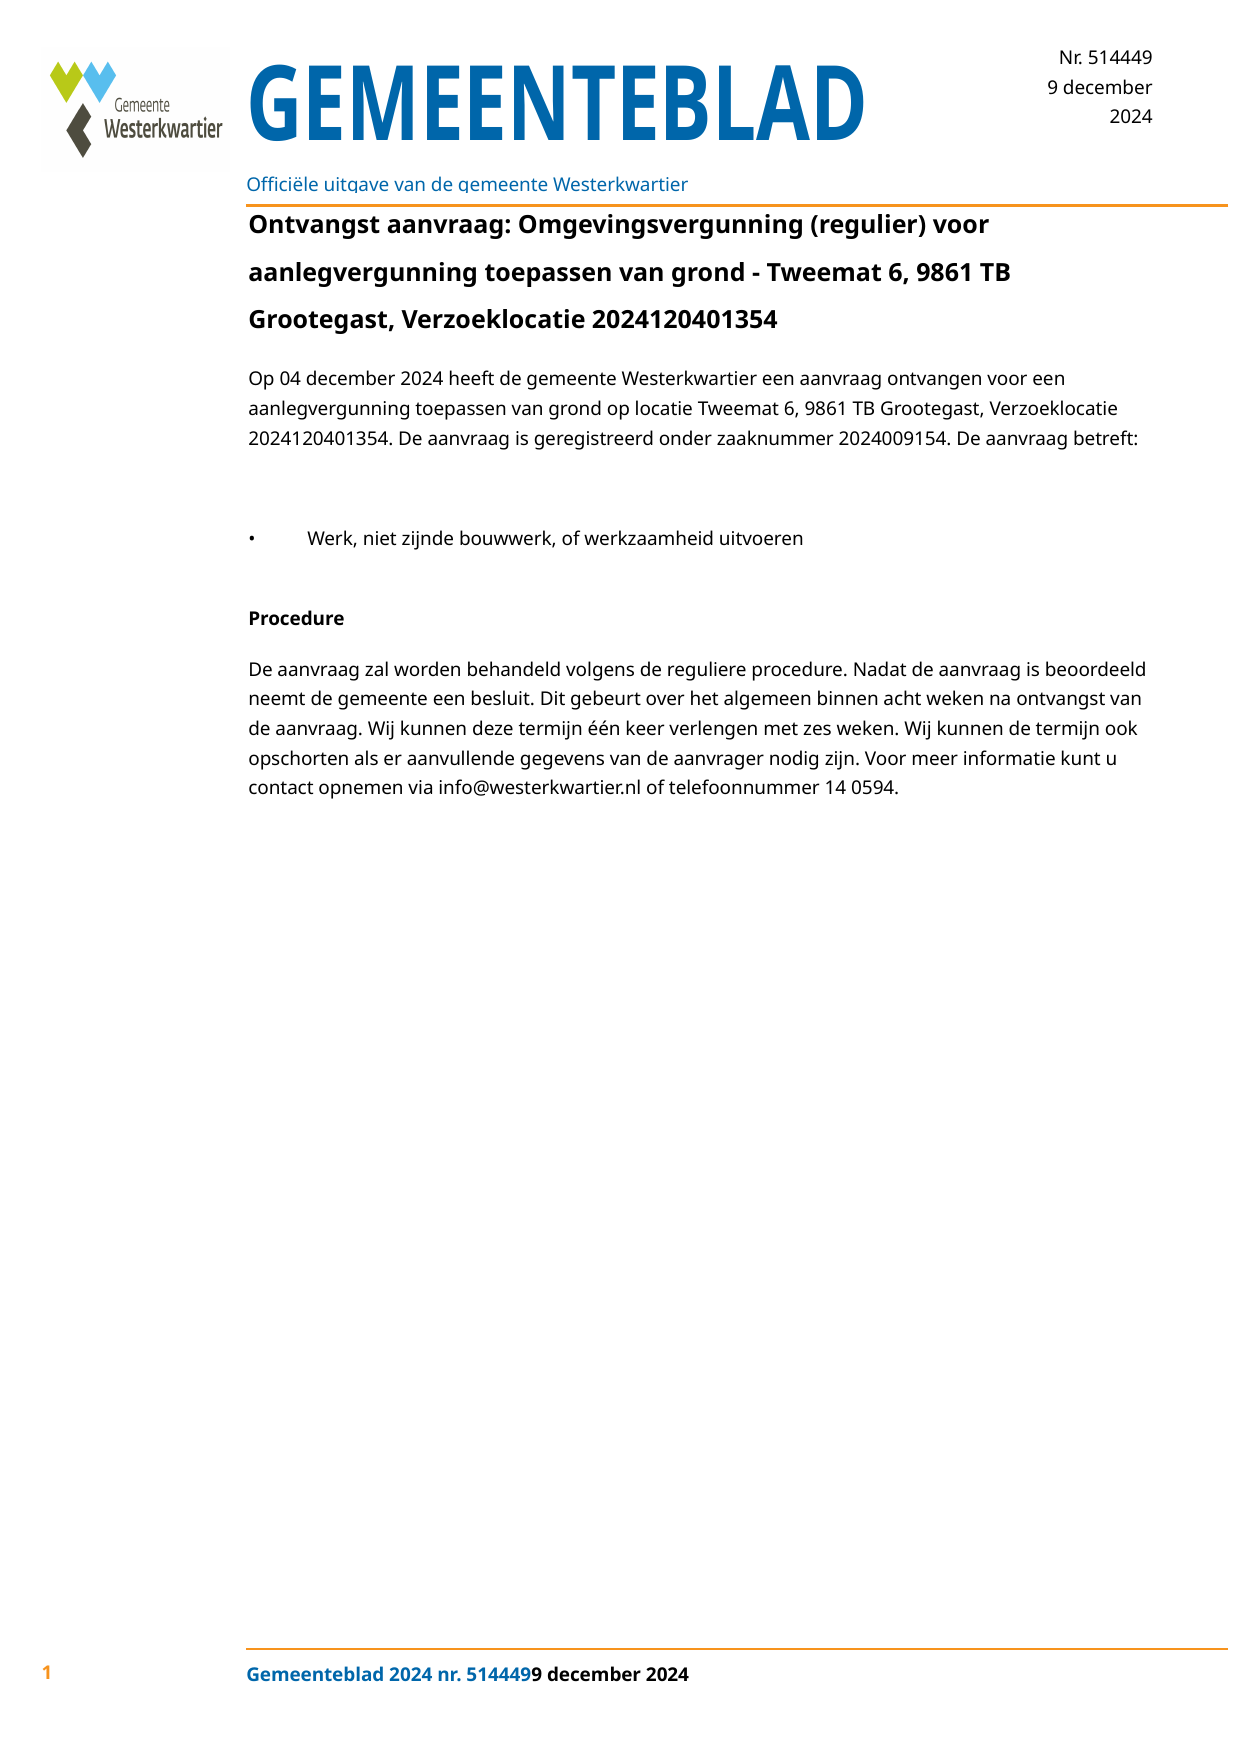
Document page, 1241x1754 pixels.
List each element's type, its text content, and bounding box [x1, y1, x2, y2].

list Werk, niet zijnde bouwwerk, of werkzaamheid uitvoeren [248, 526, 1152, 551]
picture [41, 47, 231, 172]
text Ontvangst aanvraag: Omgevingsvergunning (regulier) voor aanlegvergunning toepassen van grond - Tweemat 6, 9861 TB Grootegast, Verzoeklocatie 2024120401354 [248, 207, 1152, 336]
text De aanvraag zal worden behandeld volgens de reguliere procedure. Nadat de aanvraag is beoordeeld neemt de gemeente een besluit. Dit gebeurt over het algemeen binnen acht weken na ontvangst van de aanvraag. Wij kunnen deze termijn één keer verlengen met zes weken. Wij kunnen de termijn ook opschorten als er aanvullende gegevens van de aanvrager nodig zijn. Voor meer informatie kunt u contact opnemen via info@westerkwartier.nl of telefoonnummer 14 0594. [248, 656, 1152, 800]
text Op 04 december 2024 heeft de gemeente Westerkwartier een aanvraag ontvangen voor een aanlegvergunning toepassen van grond op locatie Tweemat 6, 9861 TB Grootegast, Verzoeklocatie 2024120401354. De aanvraag is geregistreerd onder zaaknummer 2024009154. De aanvraag betreft: [248, 366, 1152, 450]
text Procedure [248, 606, 1152, 631]
